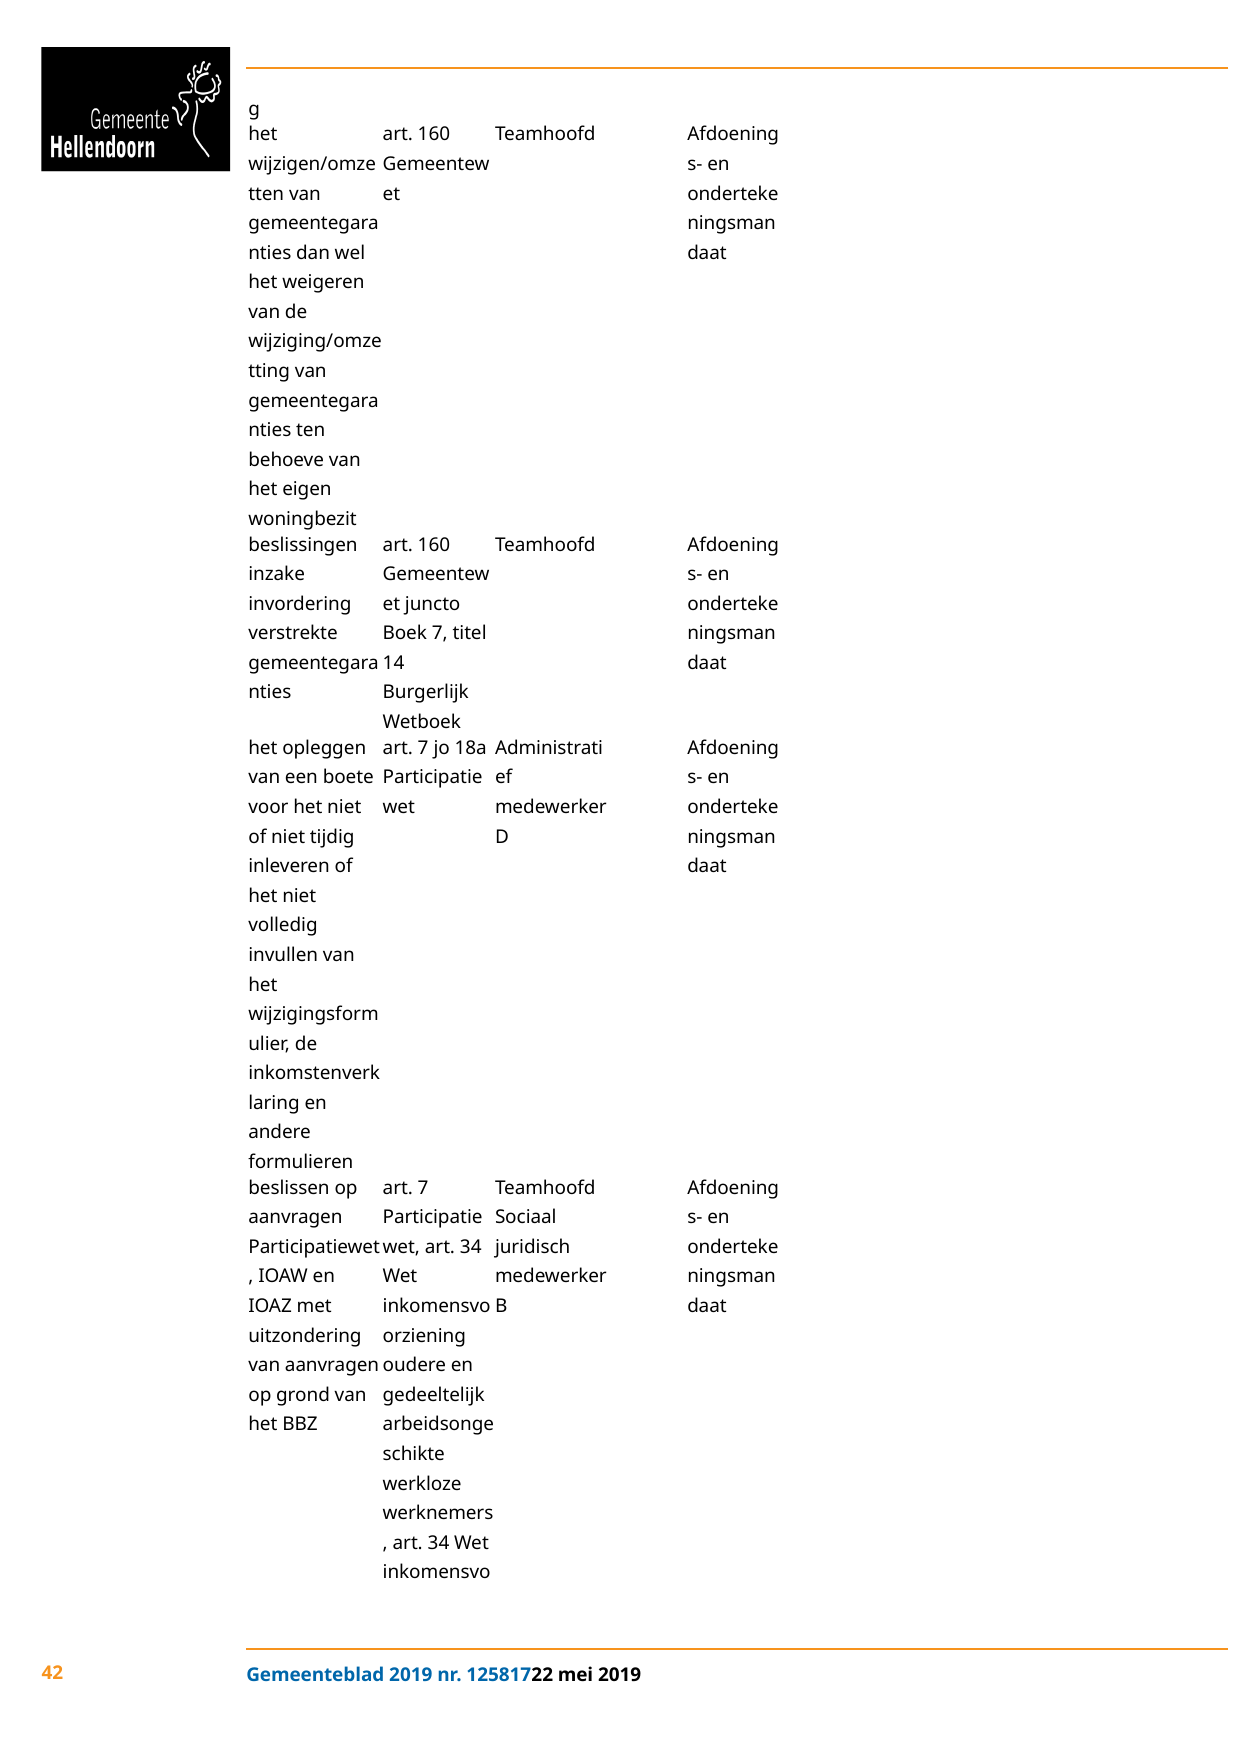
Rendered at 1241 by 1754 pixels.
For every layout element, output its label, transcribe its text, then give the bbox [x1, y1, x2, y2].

table_cell g [248, 95, 382, 121]
table_cell Afdoenings- en ondertekeningsmandaat [687, 734, 783, 1174]
table_cell Afdoenings- en ondertekeningsmandaat [687, 531, 783, 734]
table_cell art. 7 Participatiewet, art. 34 Wet inkomensvoorziening oudere en gedeeltelijk arbeidsongeschikte werkloze werknemers, art. 34 Wet inkomensvo [383, 1174, 495, 1584]
table_cell Teamhoofd [495, 531, 607, 734]
table_cell Afdoenings- en ondertekeningsmandaat [687, 1174, 783, 1584]
table_cell Teamhoofd [495, 121, 607, 531]
table_cell art. 160 Gemeentewet [383, 121, 495, 531]
table_cell Afdoenings- en ondertekeningsmandaat [687, 121, 783, 531]
table_cell [607, 121, 687, 531]
table_cell art. 7 jo 18a Participatiewet [383, 734, 495, 1174]
table_cell [607, 734, 687, 1174]
table_cell het opleggen van een boete voor het niet of niet tijdig inleveren of het niet volledig invullen van het wijzigingsformulier, de inkomstenverklaring en andere formulieren [248, 734, 382, 1174]
table_cell het wijzigen/omzetten van gemeentegaranties dan wel het weigeren van de wijziging/omzetting van gemeentegaranties ten behoeve van het eigen woningbezit [248, 121, 382, 531]
picture [41, 47, 231, 172]
table_cell Teamhoofd Sociaal juridisch medewerker B [495, 1174, 607, 1584]
table_cell beslissen op aanvragen Participatiewet, IOAW en IOAZ met uitzondering van aanvragen op grond van het BBZ [248, 1174, 382, 1584]
table_cell [383, 95, 495, 121]
table_cell art. 160 Gemeentewet juncto Boek 7, titel 14 Burgerlijk Wetboek [383, 531, 495, 734]
table_cell Administratief medewerker D [495, 734, 607, 1174]
table_cell [607, 95, 687, 121]
table_cell [607, 531, 687, 734]
table_cell beslissingen inzake invordering verstrekte gemeentegaranties [248, 531, 382, 734]
table_cell [607, 1174, 687, 1584]
table_cell [687, 95, 783, 121]
table_cell [495, 95, 607, 121]
